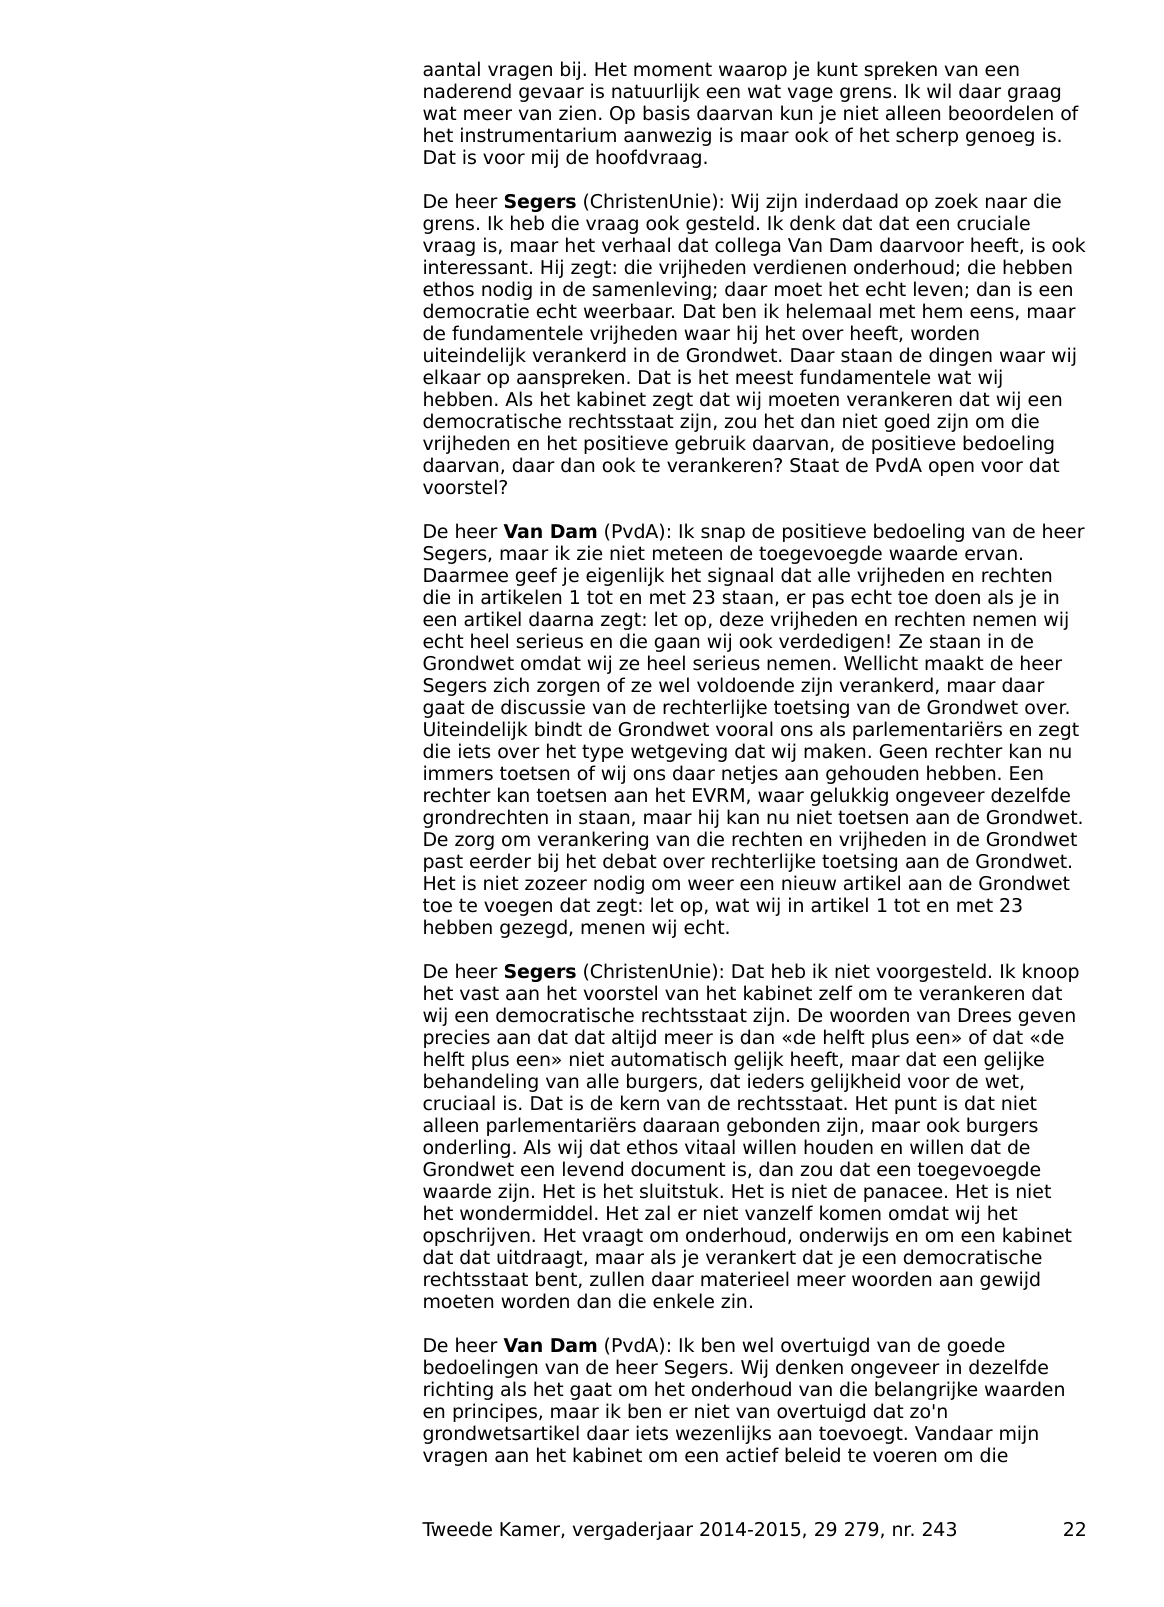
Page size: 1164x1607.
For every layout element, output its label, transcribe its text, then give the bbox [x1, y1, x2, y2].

text De heer Segers (ChristenUnie): Dat heb ik niet voorgesteld. Ik knoop het vast aan het voorstel van het kabinet zelf om te verankeren dat wij een democratische rechtsstaat zijn. De woorden van Drees geven precies aan dat dat altijd meer is dan «de helft plus een» of dat «de helft plus een» niet automatisch gelijk heeft, maar dat een gelijke behandeling van alle burgers, dat ieders gelijkheid voor de wet, cruciaal is. Dat is de kern van de rechtsstaat. Het punt is dat niet alleen parlementariërs daaraan gebonden zijn, maar ook burgers onderling. Als wij dat ethos vitaal willen houden en willen dat de Grondwet een levend document is, dan zou dat een toegevoegde waarde zijn. Het is het sluitstuk. Het is niet de panacee. Het is niet het wondermiddel. Het zal er niet vanzelf komen omdat wij het opschrijven. Het vraagt om onderhoud, onderwijs en om een kabinet dat dat uitdraagt, maar als je verankert dat je een democratische rechtsstaat bent, zullen daar materieel meer woorden aan gewijd moeten worden dan die enkele zin. [422, 961, 1087, 1312]
text De heer Van Dam (PvdA): Ik ben wel overtuigd van de goede bedoelingen van de heer Segers. Wij denken ongeveer in dezelfde richting als het gaat om het onderhoud van die belangrijke waarden en principes, maar ik ben er niet van overtuigd dat zo'n grondwetsartikel daar iets wezenlijks aan toevoegt. Vandaar mijn vragen aan het kabinet om een actief beleid te voeren om die [422, 1335, 1087, 1467]
text De heer Van Dam (PvdA): Ik snap de positieve bedoeling van de heer Segers, maar ik zie niet meteen de toegevoegde waarde ervan. Daarmee geef je eigenlijk het signaal dat alle vrijheden en rechten die in artikelen 1 tot en met 23 staan, er pas echt toe doen als je in een artikel daarna zegt: let op, deze vrijheden en rechten nemen wij echt heel serieus en die gaan wij ook verdedigen! Ze staan in de Grondwet omdat wij ze heel serieus nemen. Wellicht maakt de heer Segers zich zorgen of ze wel voldoende zijn verankerd, maar daar gaat de discussie van de rechterlijke toetsing van de Grondwet over. Uiteindelijk bindt de Grondwet vooral ons als parlementariërs en zegt die iets over het type wetgeving dat wij maken. Geen rechter kan nu immers toetsen of wij ons daar netjes aan gehouden hebben. Een rechter kan toetsen aan het EVRM, waar gelukkig ongeveer dezelfde grondrechten in staan, maar hij kan nu niet toetsen aan de Grondwet. De zorg om verankering van die rechten en vrijheden in de Grondwet past eerder bij het debat over rechterlijke toetsing aan de Grondwet. Het is niet zozeer nodig om weer een nieuw artikel aan de Grondwet toe te voegen dat zegt: let op, wat wij in artikel 1 tot en met 23 hebben gezegd, menen wij echt. [422, 521, 1087, 939]
text aantal vragen bij. Het moment waarop je kunt spreken van een naderend gevaar is natuurlijk een wat vage grens. Ik wil daar graag wat meer van zien. Op basis daarvan kun je niet alleen beoordelen of het instrumentarium aanwezig is maar ook of het scherp genoeg is. Dat is voor mij de hoofdvraag. [422, 59, 1087, 169]
text De heer Segers (ChristenUnie): Wij zijn inderdaad op zoek naar die grens. Ik heb die vraag ook gesteld. Ik denk dat dat een cruciale vraag is, maar het verhaal dat collega Van Dam daarvoor heeft, is ook interessant. Hij zegt: die vrijheden verdienen onderhoud; die hebben ethos nodig in de samenleving; daar moet het echt leven; dan is een democratie echt weerbaar. Dat ben ik helemaal met hem eens, maar de fundamentele vrijheden waar hij het over heeft, worden uiteindelijk verankerd in de Grondwet. Daar staan de dingen waar wij elkaar op aanspreken. Dat is het meest fundamentele wat wij hebben. Als het kabinet zegt dat wij moeten verankeren dat wij een democratische rechtsstaat zijn, zou het dan niet goed zijn om die vrijheden en het positieve gebruik daarvan, de positieve bedoeling daarvan, daar dan ook te verankeren? Staat de PvdA open voor dat voorstel? [422, 191, 1087, 499]
